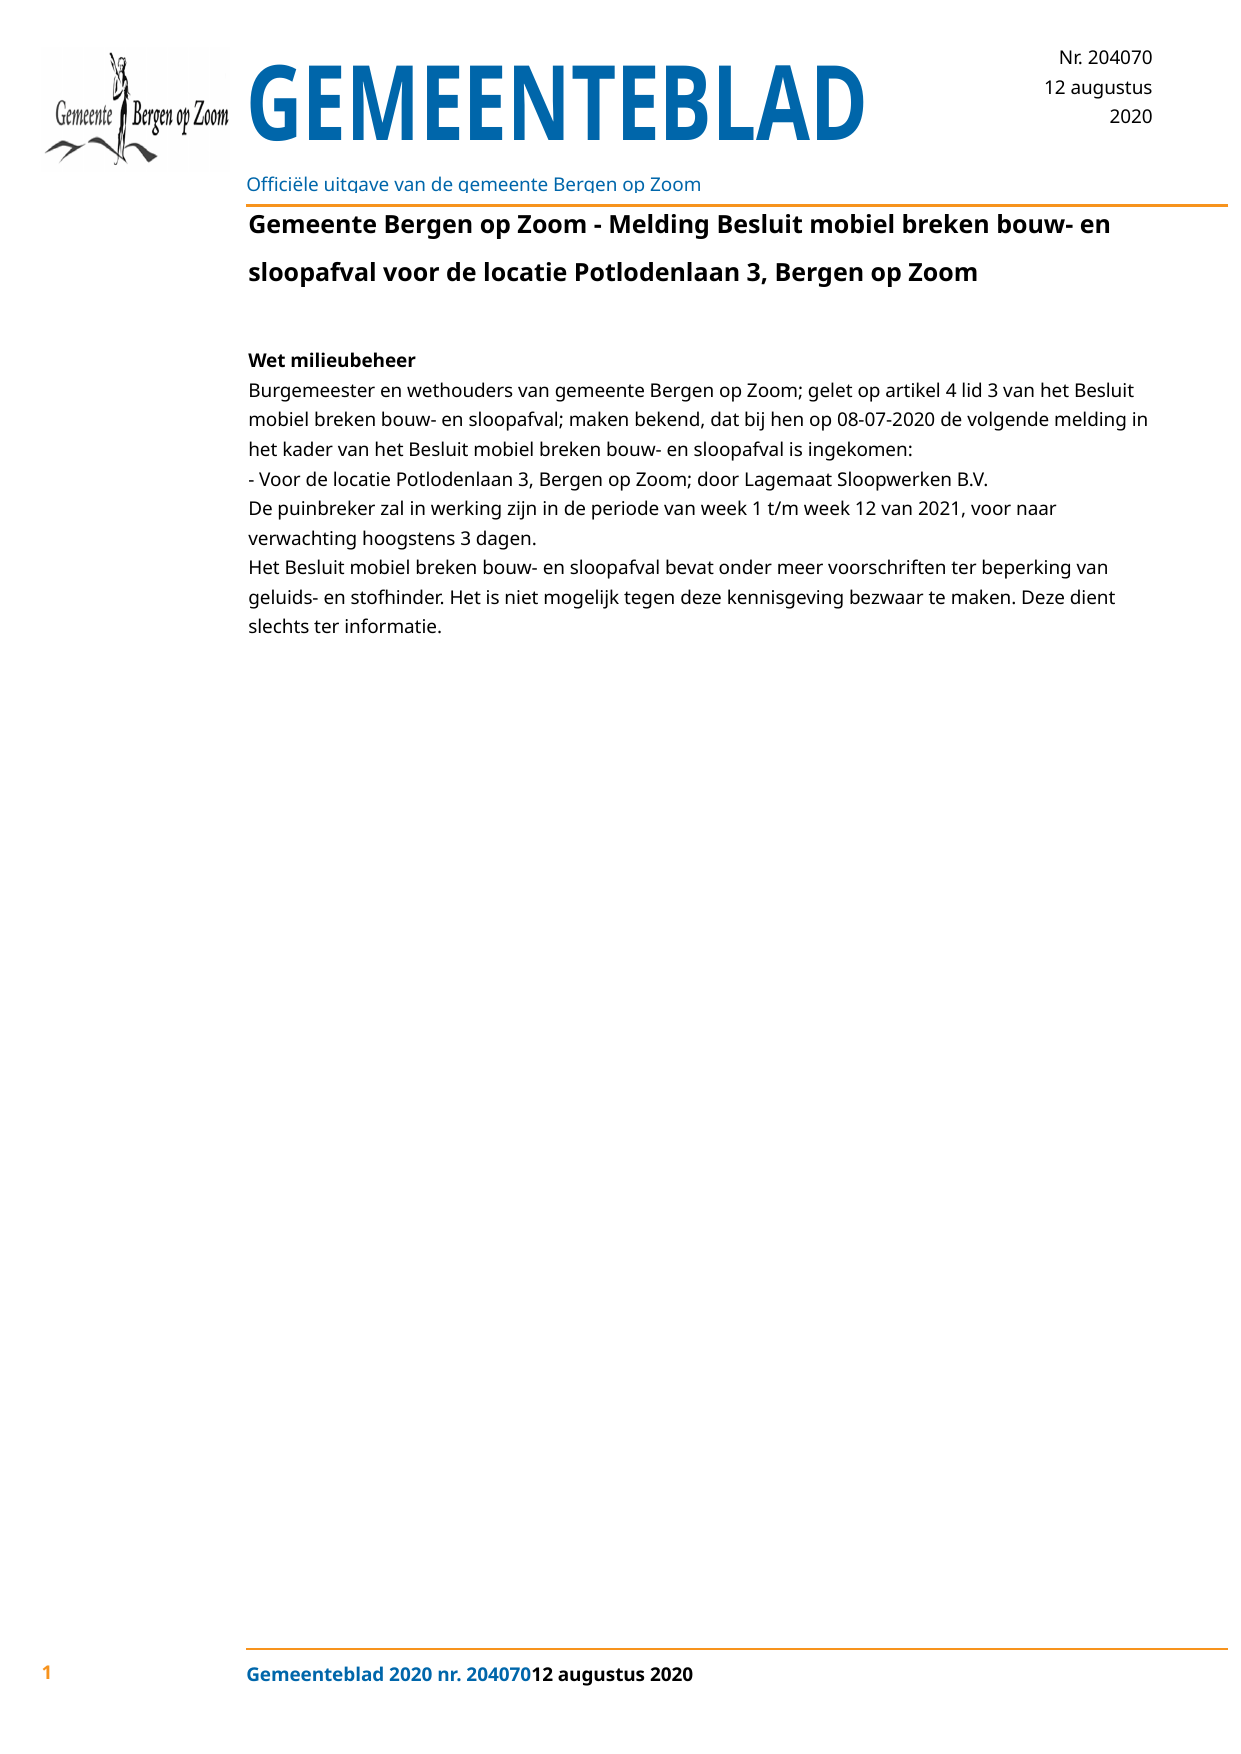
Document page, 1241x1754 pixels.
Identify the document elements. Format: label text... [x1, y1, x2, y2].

text - Voor de locatie Potlodenlaan 3, Bergen op Zoom; door Lagemaat Sloopwerken B.V. [248, 466, 1152, 492]
text Het Besluit mobiel breken bouw- en sloopafval bevat onder meer voorschriften ter beperking van geluids- en stofhinder. Het is niet mogelijk tegen deze kennisgeving bezwaar te maken. Deze dient slechts ter informatie. [248, 554, 1152, 639]
picture [41, 47, 231, 172]
text Gemeente Bergen op Zoom - Melding Besluit mobiel breken bouw- en sloopafval voor de locatie Potlodenlaan 3, Bergen op Zoom [248, 207, 1152, 288]
text Burgemeester en wethouders van gemeente Bergen op Zoom; gelet op artikel 4 lid 3 van het Besluit mobiel breken bouw- en sloopafval; maken bekend, dat bij hen op 08-07-2020 de volgende melding in het kader van het Besluit mobiel breken bouw- en sloopafval is ingekomen: [248, 377, 1152, 462]
text Wet milieubeheer [248, 347, 1152, 373]
text De puinbreker zal in werking zijn in de periode van week 1 t/m week 12 van 2021, voor naar verwachting hoogstens 3 dagen. [248, 495, 1152, 551]
